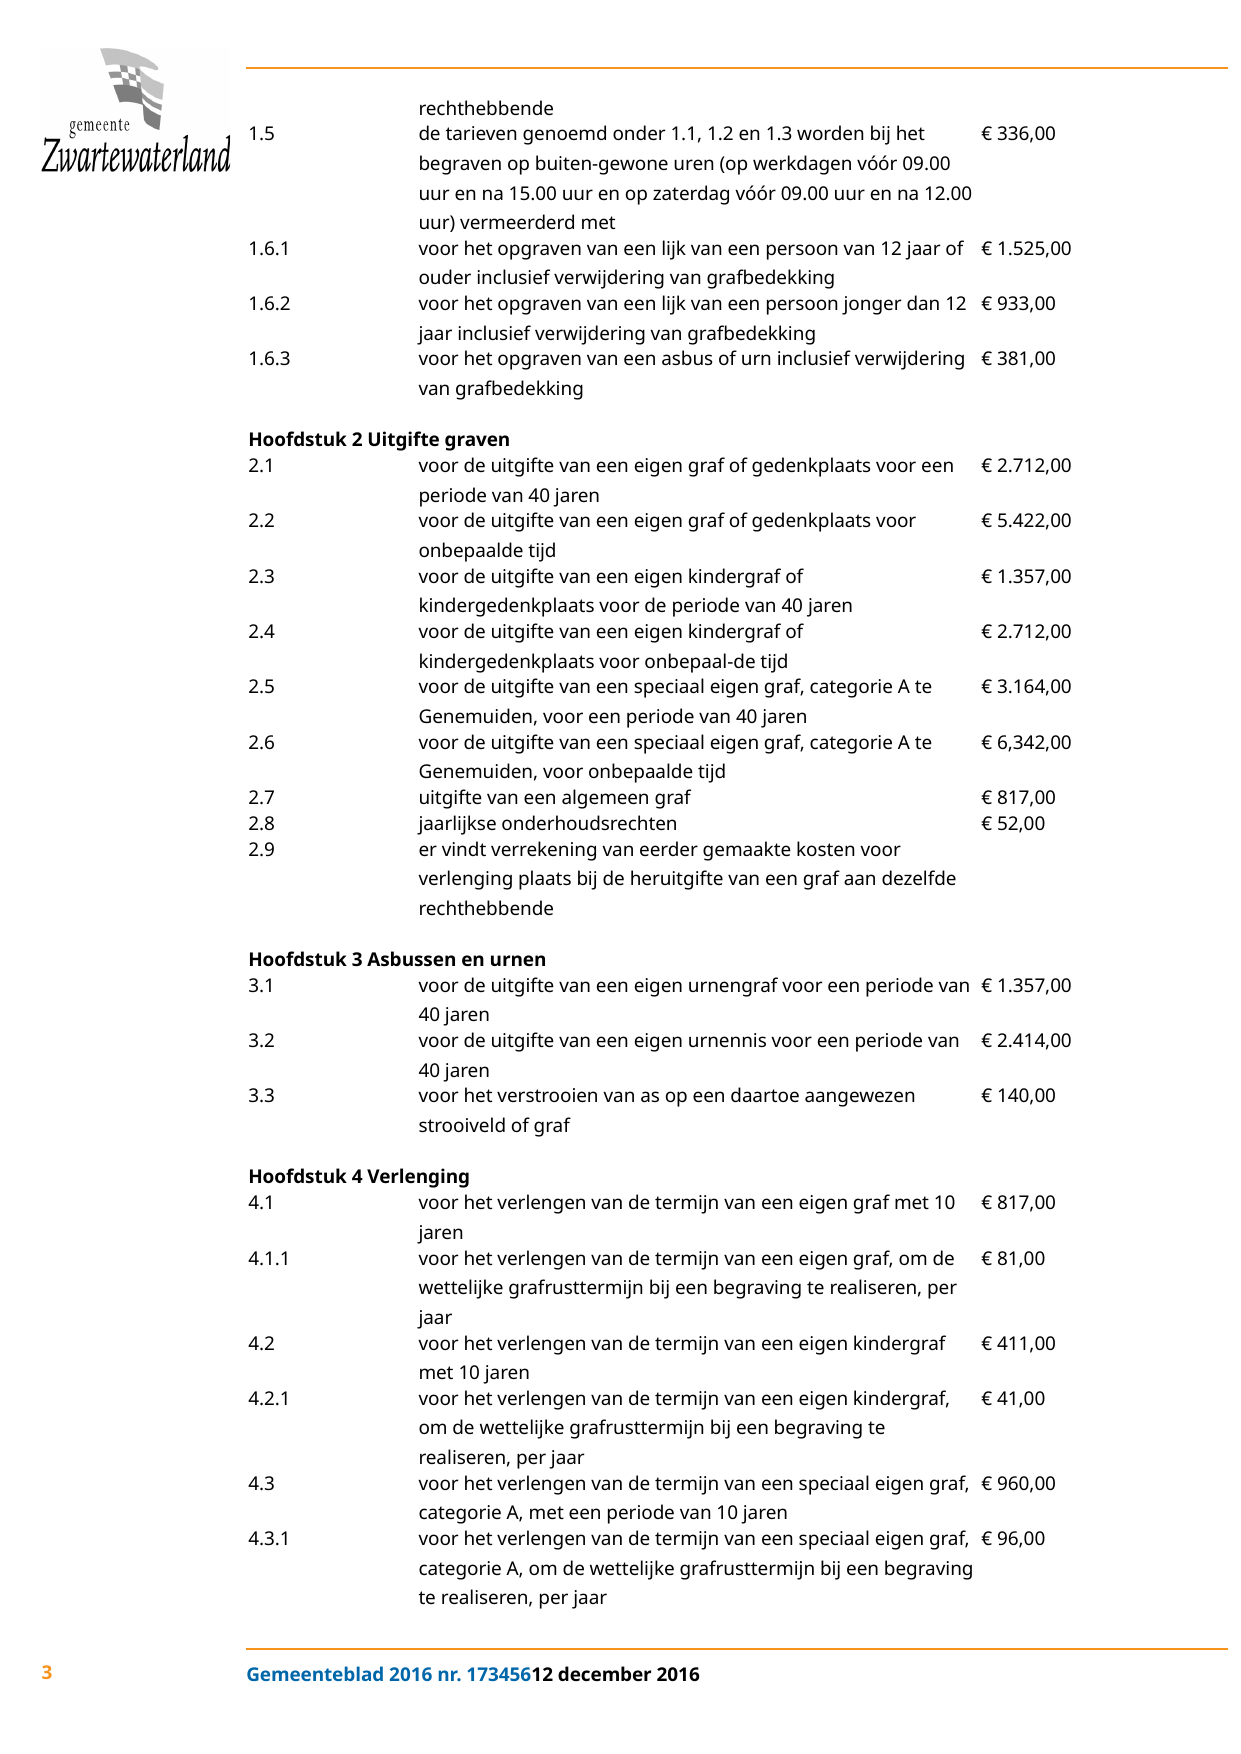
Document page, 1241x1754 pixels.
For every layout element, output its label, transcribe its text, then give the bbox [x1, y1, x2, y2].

table_cell voor het opgraven van een asbus of urn inclusief verwijdering van grafbedekking [418, 346, 981, 401]
table_cell € 933,00 [981, 290, 1152, 346]
table_cell 3.2 [248, 1028, 418, 1083]
table_cell voor de uitgifte van een speciaal eigen graf, categorie A te Genemuiden, voor een periode van 40 jaren [418, 674, 981, 729]
table_cell voor het verstrooien van as op een daartoe aangewezen strooiveld of graf [418, 1083, 981, 1138]
table_cell € 381,00 [981, 346, 1152, 401]
table_cell voor de uitgifte van een eigen kindergraf of kindergedenkplaats voor de periode van 40 jaren [418, 563, 981, 618]
table_cell [248, 1138, 418, 1164]
table_cell 1.6.1 [248, 235, 418, 290]
table_cell € 1.357,00 [981, 972, 1152, 1027]
table_cell [981, 95, 1152, 121]
table_cell € 41,00 [981, 1385, 1152, 1470]
table_cell jaarlijkse onderhoudsrechten [418, 810, 981, 836]
table_cell € 81,00 [981, 1245, 1152, 1330]
table_cell [418, 401, 981, 427]
table_cell voor het verlengen van de termijn van een eigen graf, om de wettelijke grafrusttermijn bij een begraving te realiseren, per jaar [418, 1245, 981, 1330]
table_cell 2.8 [248, 810, 418, 836]
table_cell 1.6.2 [248, 290, 418, 346]
table_cell voor het verlengen van de termijn van een speciaal eigen graf, categorie A, om de wettelijke grafrusttermijn bij een begraving te realiseren, per jaar [418, 1525, 981, 1610]
table_cell 2.4 [248, 618, 418, 674]
picture [41, 47, 231, 172]
table_cell € 6,342,00 [981, 729, 1152, 784]
table_cell [981, 401, 1152, 427]
table_cell € 1.525,00 [981, 235, 1152, 290]
table_cell voor het opgraven van een lijk van een persoon van 12 jaar of ouder inclusief verwijdering van grafbedekking [418, 235, 981, 290]
table_cell € 336,00 [981, 121, 1152, 235]
table_cell € 5.422,00 [981, 508, 1152, 563]
table_cell voor de uitgifte van een eigen graf of gedenkplaats voor onbepaalde tijd [418, 508, 981, 563]
table_cell voor de uitgifte van een eigen urnennis voor een periode van 40 jaren [418, 1028, 981, 1083]
table_cell rechthebbende [418, 95, 981, 121]
table_cell uitgifte van een algemeen graf [418, 784, 981, 810]
table_cell € 140,00 [981, 1083, 1152, 1138]
table_cell € 817,00 [981, 1190, 1152, 1245]
table_cell 2.1 [248, 453, 418, 508]
table_cell 4.2.1 [248, 1385, 418, 1470]
table_cell € 96,00 [981, 1525, 1152, 1610]
table_cell voor het verlengen van de termijn van een speciaal eigen graf, categorie A, met een periode van 10 jaren [418, 1470, 981, 1525]
table_cell 4.1.1 [248, 1245, 418, 1330]
table_cell de tarieven genoemd onder 1.1, 1.2 en 1.3 worden bij het begraven op buiten-gewone uren (op werkdagen vóór 09.00 uur en na 15.00 uur en op zaterdag vóór 09.00 uur en na 12.00 uur) vermeerderd met [418, 121, 981, 235]
table_cell € 52,00 [981, 810, 1152, 836]
table_cell 1.5 [248, 121, 418, 235]
table_cell € 1.357,00 [981, 563, 1152, 618]
table_cell er vindt verrekening van eerder gemaakte kosten voor verlenging plaats bij de heruitgifte van een graf aan dezelfde rechthebbende [418, 836, 981, 921]
table_cell [248, 95, 418, 121]
table_cell 2.6 [248, 729, 418, 784]
table_cell 3.3 [248, 1083, 418, 1138]
table_cell € 2.414,00 [981, 1028, 1152, 1083]
table_cell voor het verlengen van de termijn van een eigen graf met 10 jaren [418, 1190, 981, 1245]
table_cell Hoofdstuk 4 Verlenging [248, 1164, 1152, 1189]
table_cell [248, 921, 1152, 946]
table_cell € 411,00 [981, 1330, 1152, 1385]
table_cell voor het opgraven van een lijk van een persoon jonger dan 12 jaar inclusief verwijdering van grafbedekking [418, 290, 981, 346]
table_cell voor het verlengen van de termijn van een eigen kindergraf, om de wettelijke grafrusttermijn bij een begraving te realiseren, per jaar [418, 1385, 981, 1470]
table_cell voor de uitgifte van een eigen urnengraf voor een periode van 40 jaren [418, 972, 981, 1027]
table_cell 4.2 [248, 1330, 418, 1385]
table_cell 4.3.1 [248, 1525, 418, 1610]
table_cell € 960,00 [981, 1470, 1152, 1525]
table_cell [248, 401, 418, 427]
table_cell Hoofdstuk 2 Uitgifte graven [248, 427, 1152, 452]
table_cell 4.3 [248, 1470, 418, 1525]
table_cell € 2.712,00 [981, 618, 1152, 674]
table_cell 2.9 [248, 836, 418, 921]
table_cell 2.2 [248, 508, 418, 563]
table_cell 4.1 [248, 1190, 418, 1245]
table_cell 2.7 [248, 784, 418, 810]
table_cell 3.1 [248, 972, 418, 1027]
table_cell voor de uitgifte van een eigen graf of gedenkplaats voor een periode van 40 jaren [418, 453, 981, 508]
table_cell [981, 1138, 1152, 1164]
table_cell 2.3 [248, 563, 418, 618]
table_cell voor de uitgifte van een eigen kindergraf of kindergedenkplaats voor onbepaal-de tijd [418, 618, 981, 674]
table_cell € 817,00 [981, 784, 1152, 810]
table_cell Hoofdstuk 3 Asbussen en urnen [248, 946, 1152, 972]
table_cell 2.5 [248, 674, 418, 729]
table_cell voor de uitgifte van een speciaal eigen graf, categorie A te Genemuiden, voor onbepaalde tijd [418, 729, 981, 784]
table_cell € 2.712,00 [981, 453, 1152, 508]
table_cell [981, 836, 1152, 921]
table_cell € 3.164,00 [981, 674, 1152, 729]
table_cell 1.6.3 [248, 346, 418, 401]
table_cell voor het verlengen van de termijn van een eigen kindergraf met 10 jaren [418, 1330, 981, 1385]
table_cell [418, 1138, 981, 1164]
